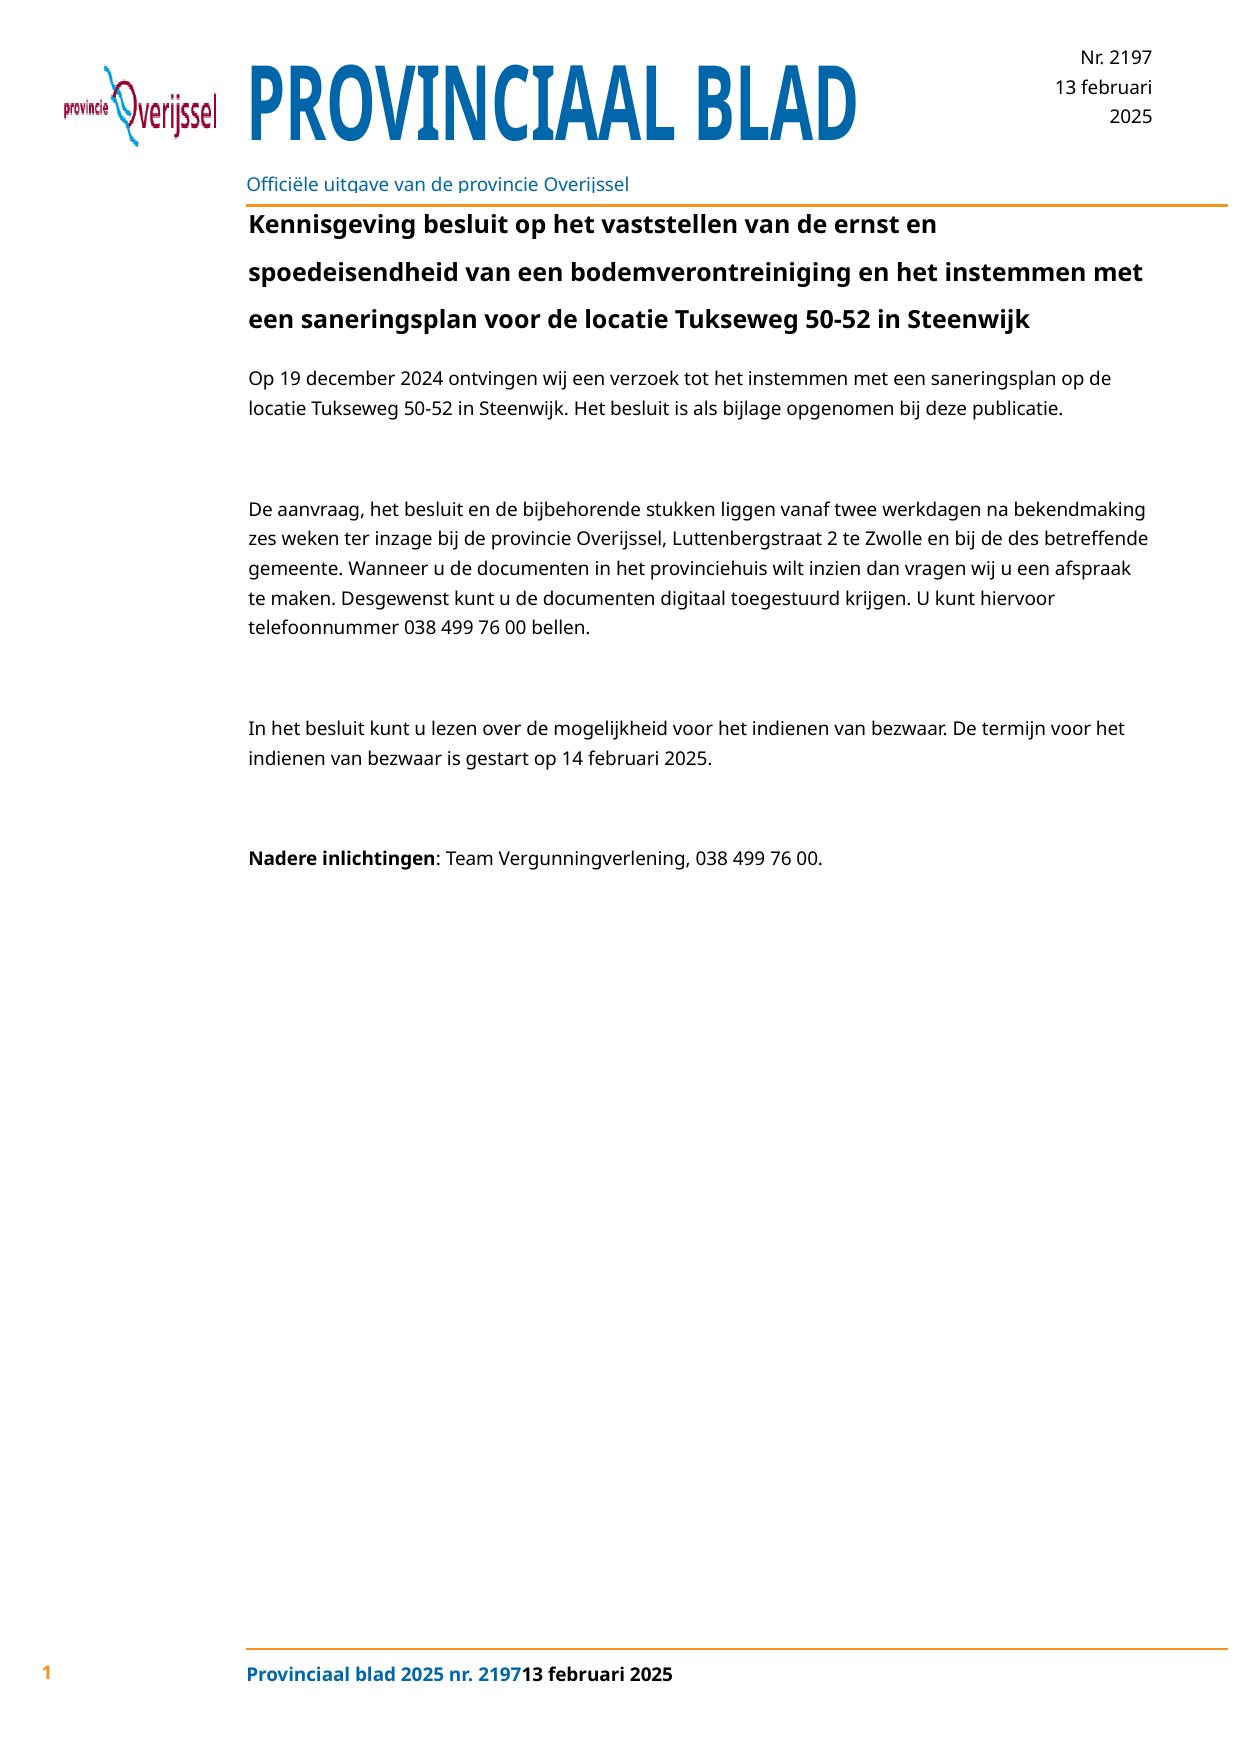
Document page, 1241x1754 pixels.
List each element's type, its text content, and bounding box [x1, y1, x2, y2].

picture [41, 47, 231, 172]
text In het besluit kunt u lezen over de mogelijkheid voor het indienen van bezwaar. De termijn voor het indienen van bezwaar is gestart op 14 februari 2025. [248, 715, 1152, 770]
text Nadere inlichtingen: Team Vergunningverlening, 038 499 76 00. [248, 846, 1152, 871]
text Kennisgeving besluit op het vaststellen van de ernst en spoedeisendheid van een bodemverontreiniging en het instemmen met een saneringsplan voor de locatie Tukseweg 50-52 in Steenwijk [248, 207, 1152, 336]
text De aanvraag, het besluit en de bijbehorende stukken liggen vanaf twee werkdagen na bekendmaking zes weken ter inzage bij de provincie Overijssel, Luttenbergstraat 2 te Zwolle en bij de des betreffende gemeente. Wanneer u de documenten in het provinciehuis wilt inzien dan vragen wij u een afspraak te maken. Desgewenst kunt u de documenten digitaal toegestuurd krijgen. U kunt hiervoor telefoonnummer 038 499 76 00 bellen. [248, 496, 1152, 640]
text Op 19 december 2024 ontvingen wij een verzoek tot het instemmen met een saneringsplan op de locatie Tukseweg 50-52 in Steenwijk. Het besluit is als bijlage opgenomen bij deze publicatie. [248, 366, 1152, 421]
